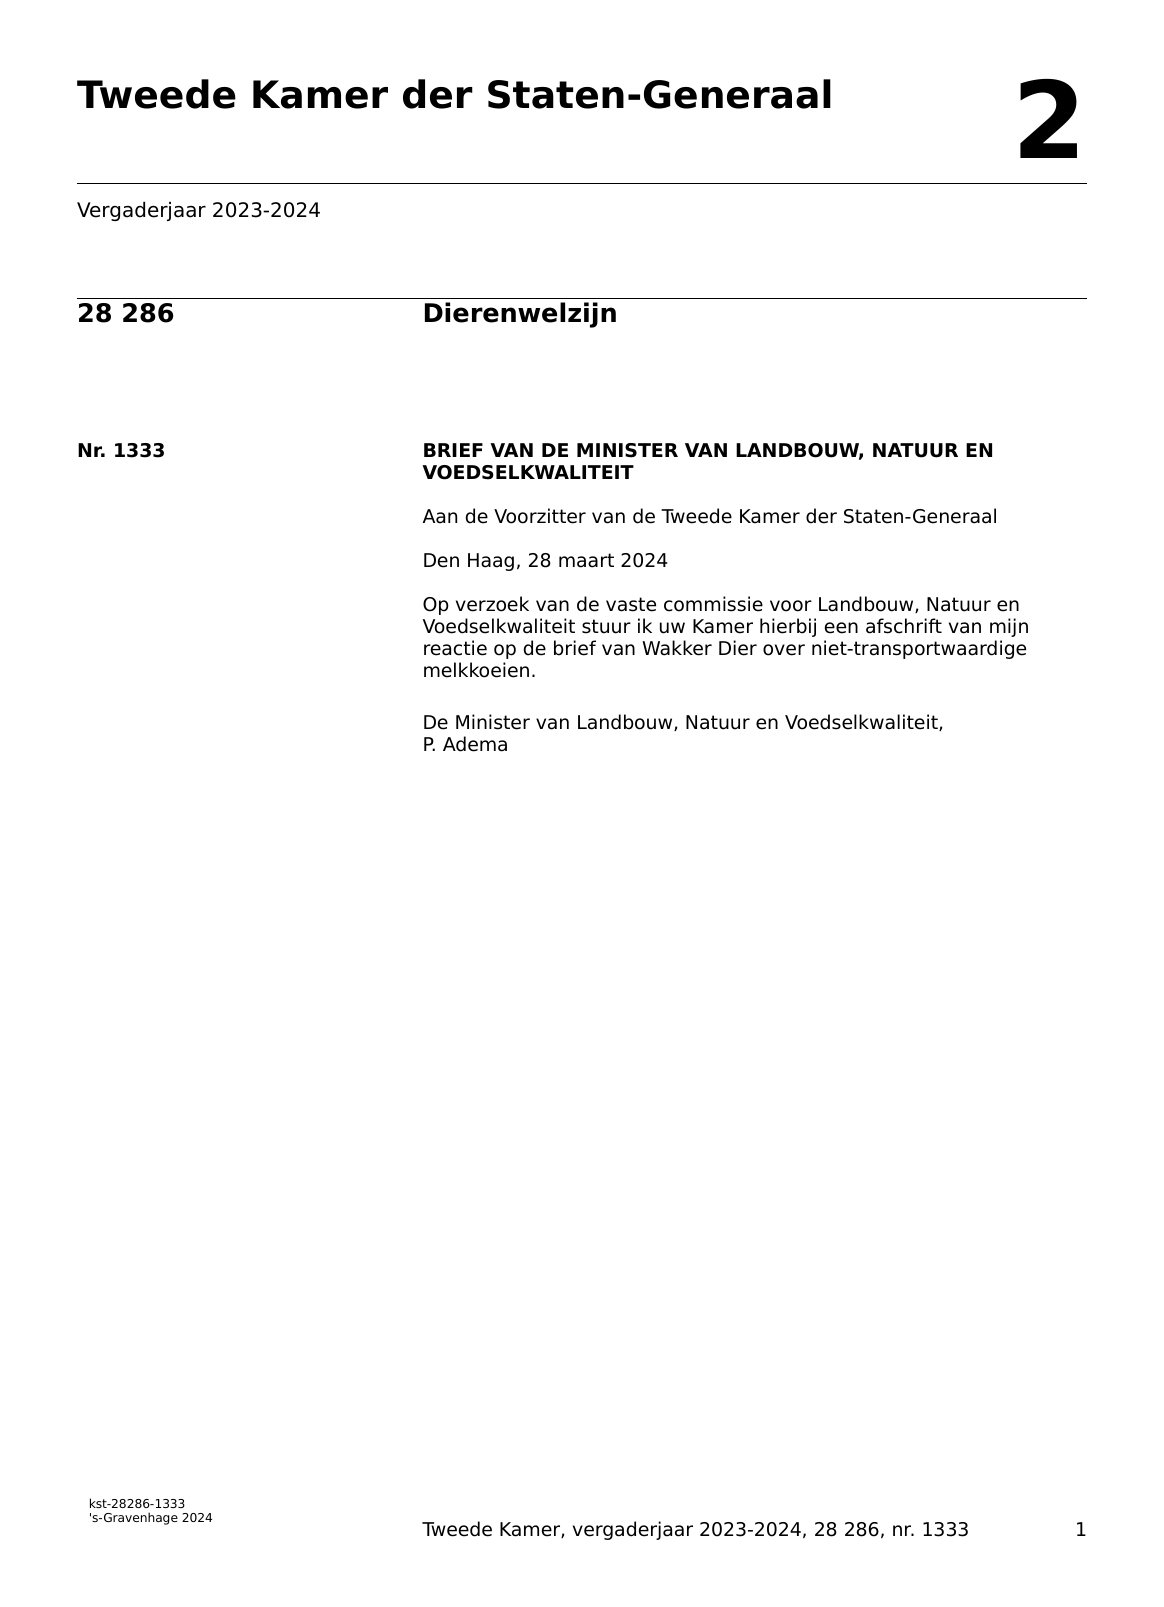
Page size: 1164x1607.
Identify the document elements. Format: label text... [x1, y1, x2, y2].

text Op verzoek van de vaste commissie voor Landbouw, Natuur en Voedselkwaliteit stuur ik uw Kamer hierbij een afschrift van mijn reactie op de brief van Wakker Dier over niet-transportwaardige melkkoeien. [422, 594, 1087, 682]
text 's-Gravenhage 2024 [88, 1511, 323, 1525]
text kst-28286-1333 [88, 1497, 323, 1511]
text Den Haag, 28 maart 2024 [422, 550, 1087, 572]
subtitle Nr. 1333 BRIEF VAN DE MINISTER VAN LANDBOUW, NATUUR EN VOEDSELKWALITEIT [77, 440, 1087, 484]
table_header 2 [886, 59, 1087, 183]
text De Minister van Landbouw, Natuur en Voedselkwaliteit, P. Adema [422, 712, 1087, 756]
table_cell Vergaderjaar 2023-2024 [77, 184, 1087, 298]
text Aan de Voorzitter van de Tweede Kamer der Staten-Generaal [422, 506, 1087, 528]
subtitle 28 286 Dierenwelzijn [77, 299, 1087, 329]
table_header Tweede Kamer der Staten-Generaal [77, 59, 886, 183]
